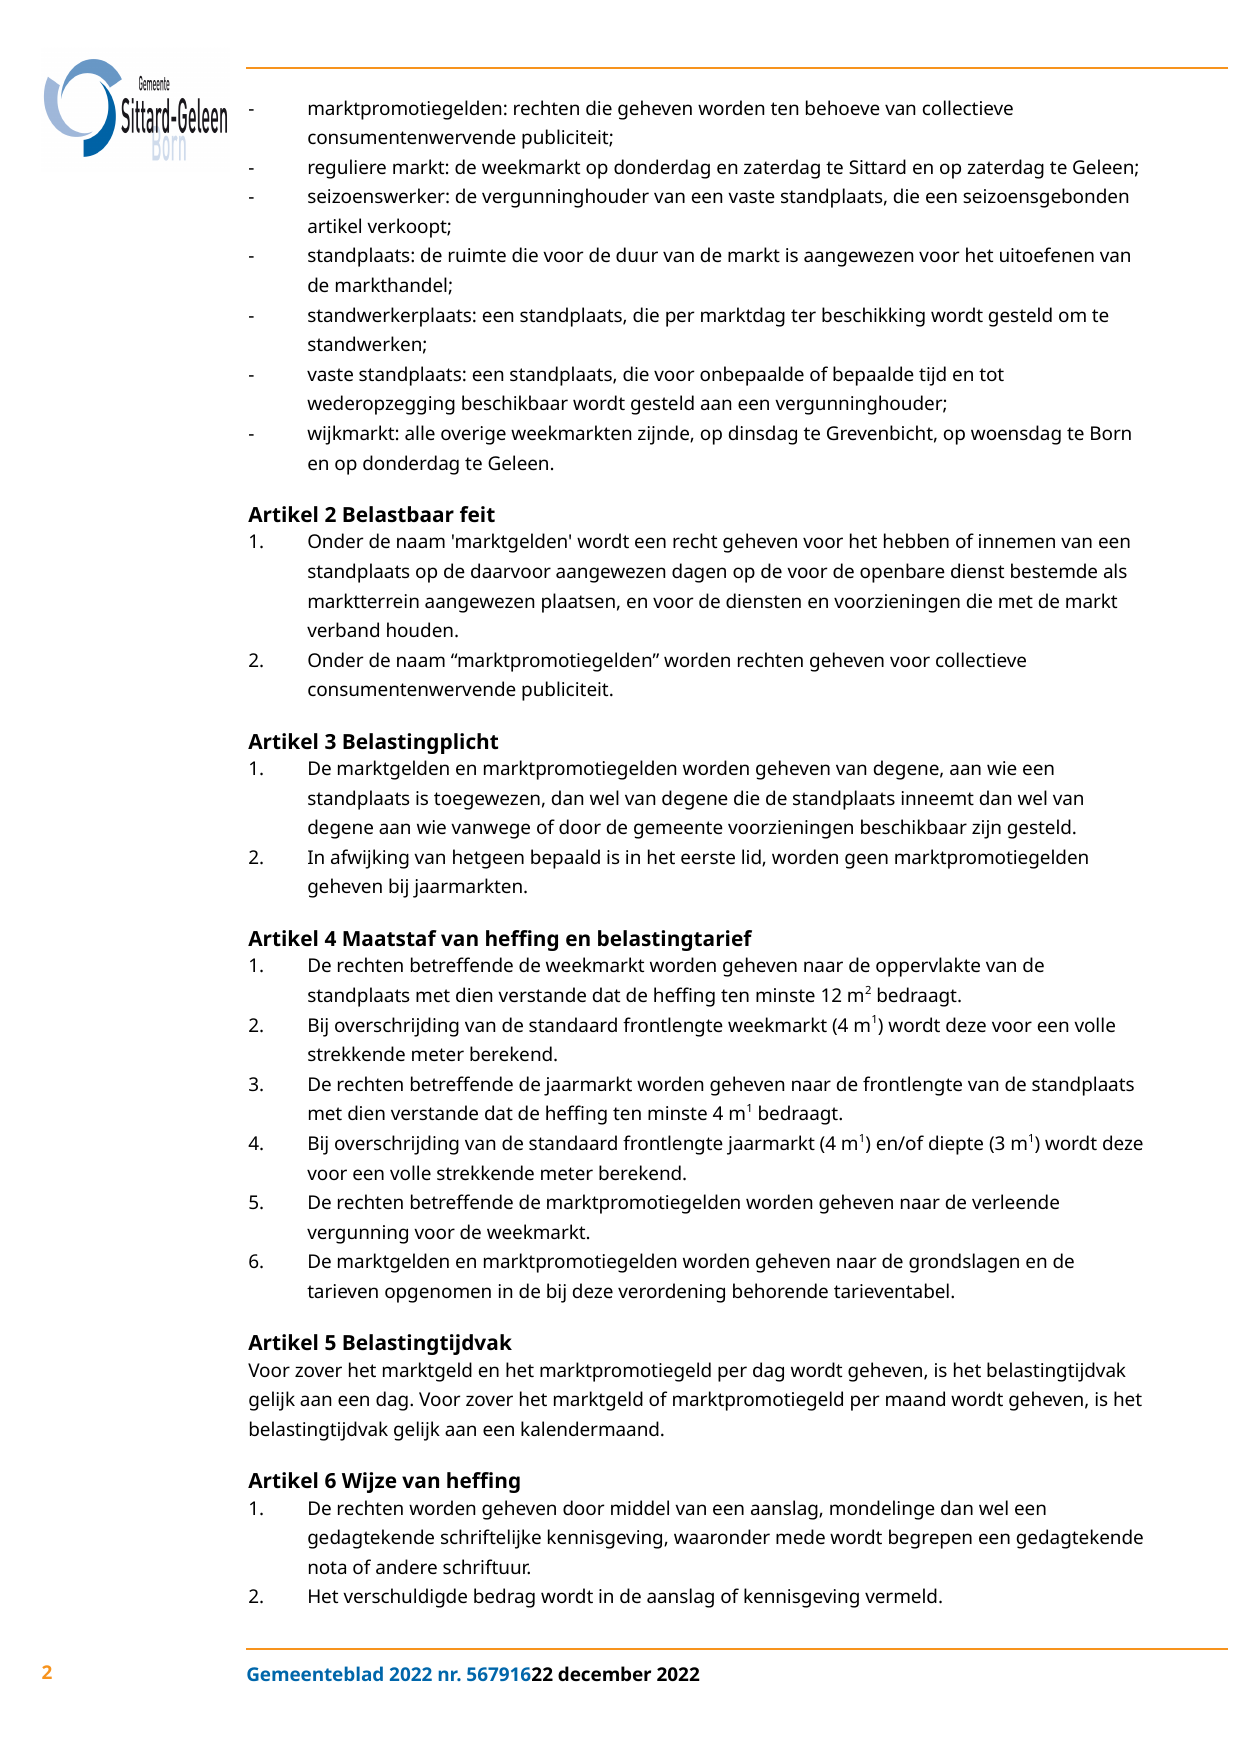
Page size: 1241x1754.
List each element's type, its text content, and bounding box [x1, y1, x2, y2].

text Artikel 4 Maatstaf van heffing en belastingtarief [248, 924, 1152, 953]
list seizoenswerker: de vergunninghouder van een vaste standplaats, die een seizoensgebonden artikel verkoopt; [248, 183, 1152, 239]
list De rechten betreffende de jaarmarkt worden geheven naar de frontlengte van de standplaats met dien verstande dat de heffing ten minste 4 m1 bedraagt. [248, 1071, 1152, 1126]
picture [41, 47, 231, 172]
list Bij overschrijding van de standaard frontlengte jaarmarkt (4 m1) en/of diepte (3 m1) wordt deze voor een volle strekkende meter berekend. [248, 1130, 1152, 1185]
text Artikel 2 Belastbaar feit [248, 500, 1152, 529]
list standplaats: de ruimte die voor de duur van de markt is aangewezen voor het uitoefenen van de markthandel; [248, 243, 1152, 298]
list vaste standplaats: een standplaats, die voor onbepaalde of bepaalde tijd en tot wederopzegging beschikbaar wordt gesteld aan een vergunninghouder; [248, 361, 1152, 416]
list De rechten betreffende de weekmarkt worden geheven naar de oppervlakte van de standplaats met dien verstande dat de heffing ten minste 12 m2 bedraagt. [248, 953, 1152, 1008]
list In afwijking van hetgeen bepaald is in het eerste lid, worden geen marktpromotiegelden geheven bij jaarmarkten. [248, 844, 1152, 899]
list De marktgelden en marktpromotiegelden worden geheven van degene, aan wie een standplaats is toegewezen, dan wel van degene die de standplaats inneemt dan wel van degene aan wie vanwege of door de gemeente voorzieningen beschikbaar zijn gesteld. [248, 755, 1152, 840]
list De rechten worden geheven door middel van een aanslag, mondelinge dan wel een gedagtekende schriftelijke kennisgeving, waaronder mede wordt begrepen een gedagtekende nota of andere schriftuur. [248, 1495, 1152, 1580]
list De rechten betreffende de marktpromotiegelden worden geheven naar de verleende vergunning voor de weekmarkt. [248, 1189, 1152, 1244]
text Artikel 3 Belastingplicht [248, 727, 1152, 755]
list De marktgelden en marktpromotiegelden worden geheven naar de grondslagen en de tarieven opgenomen in de bij deze verordening behorende tarieventabel. [248, 1248, 1152, 1304]
list standwerkerplaats: een standplaats, die per marktdag ter beschikking wordt gesteld om te standwerken; [248, 302, 1152, 357]
list marktpromotiegelden: rechten die geheven worden ten behoeve van collectieve consumentenwervende publiciteit; [248, 95, 1152, 150]
list Onder de naam 'marktgelden' wordt een recht geheven voor het hebben of innemen van een standplaats op de daarvoor aangewezen dagen op de voor de openbare dienst bestemde als marktterrein aangewezen plaatsen, en voor de diensten en voorzieningen die met de markt verband houden. [248, 529, 1152, 643]
list Bij overschrijding van de standaard frontlengte weekmarkt (4 m1) wordt deze voor een volle strekkende meter berekend. [248, 1012, 1152, 1067]
list reguliere markt: de weekmarkt op donderdag en zaterdag te Sittard en op zaterdag te Geleen; [248, 154, 1152, 180]
text Artikel 6 Wijze van heffing [248, 1466, 1152, 1495]
list Onder de naam “marktpromotiegelden” worden rechten geheven voor collectieve consumentenwervende publiciteit. [248, 647, 1152, 702]
list wijkmarkt: alle overige weekmarkten zijnde, op dinsdag te Grevenbicht, op woensdag te Born en op donderdag te Geleen. [248, 420, 1152, 476]
list Het verschuldigde bedrag wordt in de aanslag of kennisgeving vermeld. [248, 1584, 1152, 1609]
text Artikel 5 Belastingtijdvak [248, 1328, 1152, 1357]
text Voor zover het marktgeld en het marktpromotiegeld per dag wordt geheven, is het belastingtijdvak gelijk aan een dag. Voor zover het marktgeld of marktpromotiegeld per maand wordt geheven, is het belastingtijdvak gelijk aan een kalendermaand. [248, 1357, 1152, 1442]
